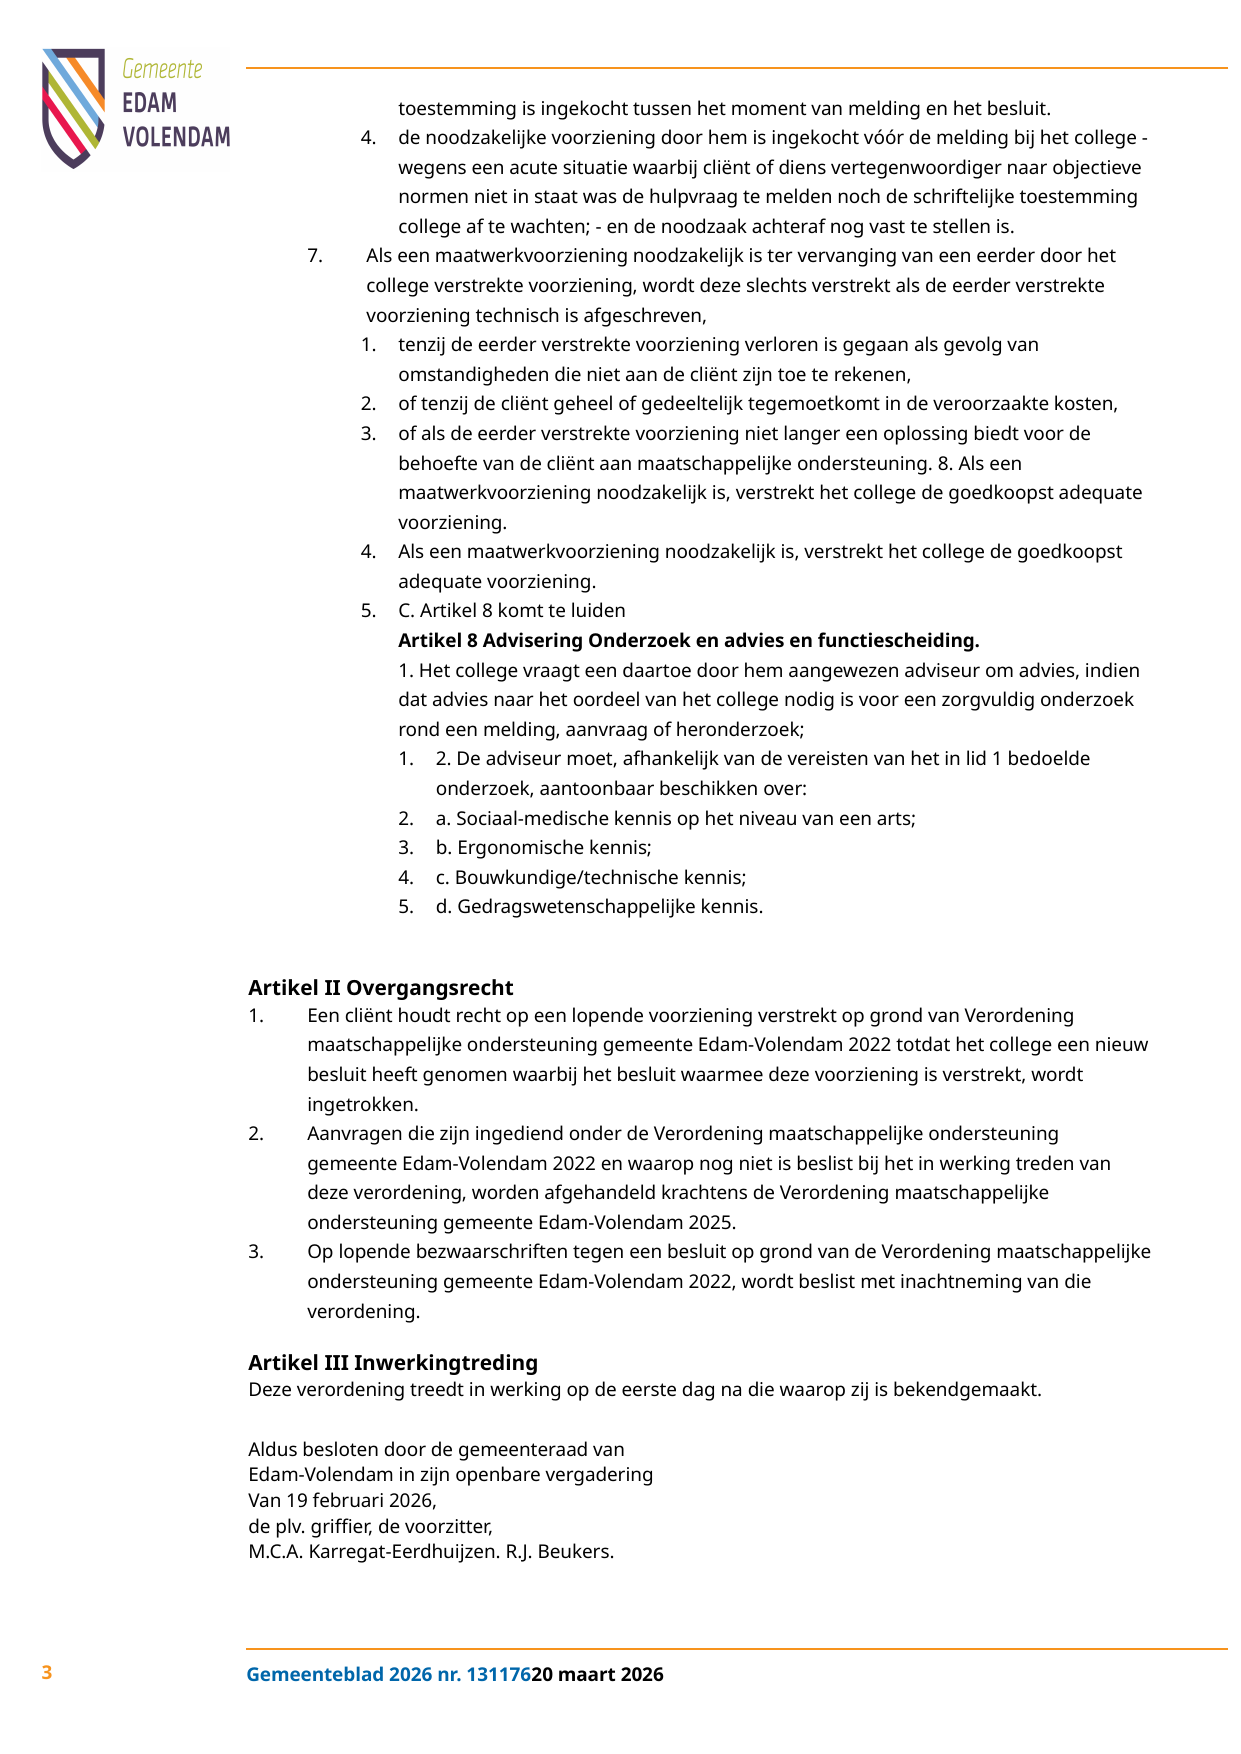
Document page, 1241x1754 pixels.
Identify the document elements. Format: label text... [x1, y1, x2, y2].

text M.C.A. Karregat-Eerdhuijzen. R.J. Beukers. [248, 1539, 1152, 1564]
text Artikel III Inwerkingtreding [248, 1348, 1152, 1377]
text de plv. griffier, de voorzitter, [248, 1513, 1152, 1539]
list tenzij de eerder verstrekte voorziening verloren is gegaan als gevolg van omstandigheden die niet aan de cliënt zijn toe te rekenen, [361, 331, 1152, 387]
list 1. Het college vraagt een daartoe door hem aangewezen adviseur om advies, indien dat advies naar het oordeel van het college nodig is voor een zorgvuldig onderzoek rond een melding, aanvraag of heronderzoek; [361, 657, 1152, 742]
picture [41, 47, 231, 172]
list Een cliënt houdt recht op een lopende voorziening verstrekt op grond van Verordening maatschappelijke ondersteuning gemeente Edam-Volendam 2022 totdat het college een nieuw besluit heeft genomen waarbij het besluit waarmee deze voorziening is verstrekt, wordt ingetrokken. [248, 1002, 1152, 1116]
list Artikel 8 Advisering Onderzoek en advies en functiescheiding. [361, 627, 1152, 653]
list Als een maatwerkvoorziening noodzakelijk is ter vervanging van een eerder door het college verstrekte voorziening, wordt deze slechts verstrekt als de eerder verstrekte voorziening technisch is afgeschreven, [307, 243, 1152, 328]
list C. Artikel 8 komt te luiden [361, 598, 1152, 623]
list Als een maatwerkvoorziening noodzakelijk is, verstrekt het college de goedkoopst adequate voorziening. [361, 538, 1152, 594]
list Aanvragen die zijn ingediend onder de Verordening maatschappelijke ondersteuning gemeente Edam-Volendam 2022 en waarop nog niet is beslist bij het in werking treden van deze verordening, worden afgehandeld krachtens de Verordening maatschappelijke ondersteuning gemeente Edam-Volendam 2025. [248, 1120, 1152, 1235]
text Artikel II Overgangsrecht [248, 973, 1152, 1002]
list d. Gedragswetenschappelijke kennis. [398, 893, 1152, 919]
list c. Bouwkundige/technische kennis; [398, 864, 1152, 890]
text Van 19 februari 2026, [248, 1487, 1152, 1513]
list Op lopende bezwaarschriften tegen een besluit op grond van de Verordening maatschappelijke ondersteuning gemeente Edam-Volendam 2022, wordt beslist met inachtneming van die verordening. [248, 1239, 1152, 1323]
list of tenzij de cliënt geheel of gedeeltelijk tegemoetkomt in de veroorzaakte kosten, [361, 391, 1152, 416]
list toestemming is ingekocht tussen het moment van melding en het besluit. [361, 95, 1152, 121]
list of als de eerder verstrekte voorziening niet langer een oplossing biedt voor de behoefte van de cliënt aan maatschappelijke ondersteuning. 8. Als een maatwerkvoorziening noodzakelijk is, verstrekt het college de goedkoopst adequate voorziening. [361, 420, 1152, 535]
list b. Ergonomische kennis; [398, 834, 1152, 860]
text Deze verordening treedt in werking op de eerste dag na die waarop zij is bekendgemaakt. [248, 1377, 1152, 1402]
text Edam-Volendam in zijn openbare vergadering [248, 1462, 1152, 1487]
list 2. De adviseur moet, afhankelijk van de vereisten van het in lid 1 bedoelde onderzoek, aantoonbaar beschikken over: [398, 746, 1152, 801]
list de noodzakelijke voorziening door hem is ingekocht vóór de melding bij het college - wegens een acute situatie waarbij cliënt of diens vertegenwoordiger naar objectieve normen niet in staat was de hulpvraag te melden noch de schriftelijke toestemming college af te wachten; - en de noodzaak achteraf nog vast te stellen is. [361, 124, 1152, 239]
text Aldus besloten door de gemeenteraad van [248, 1436, 1152, 1462]
list a. Sociaal-medische kennis op het niveau van een arts; [398, 805, 1152, 831]
